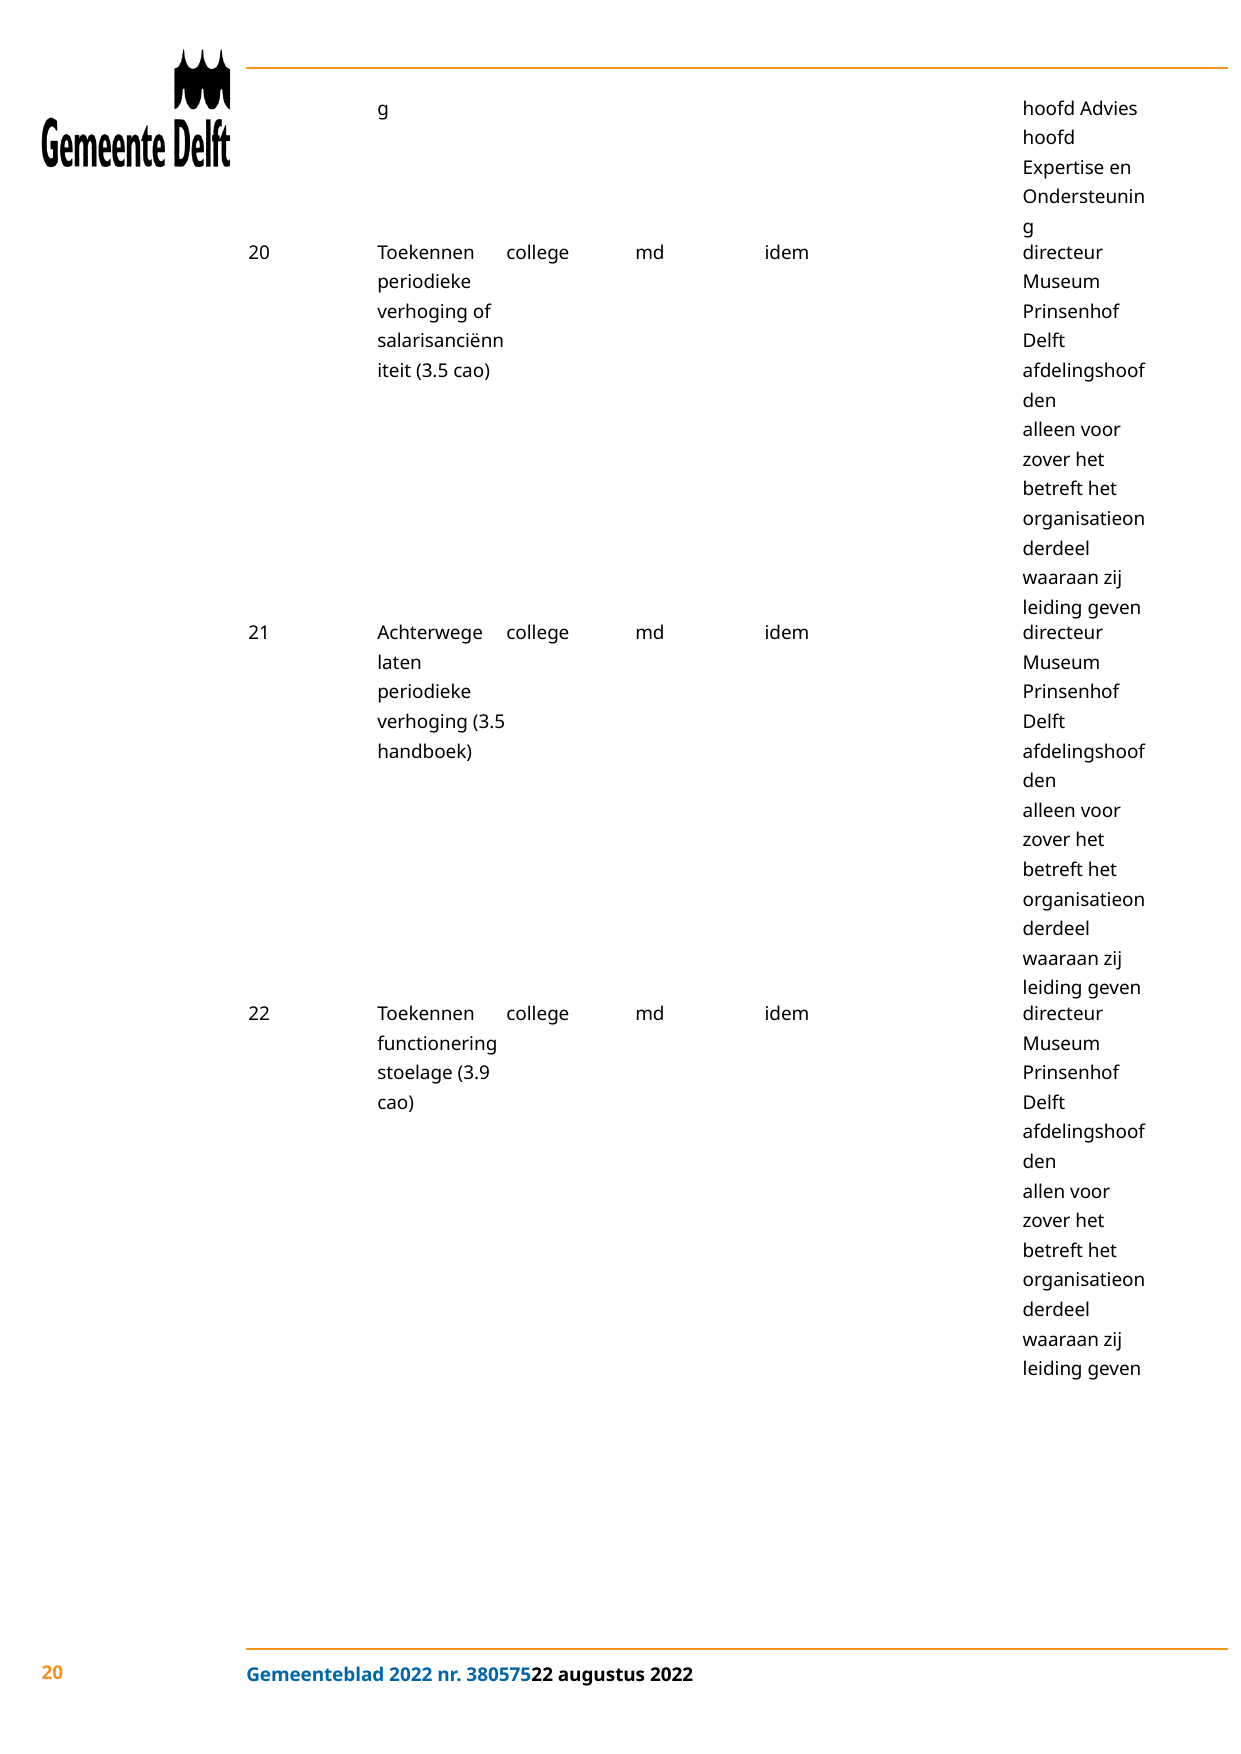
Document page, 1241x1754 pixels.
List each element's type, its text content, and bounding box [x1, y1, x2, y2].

table_cell Toekennen periodieke verhoging of salarisanciënniteit (3.5 cao) [377, 239, 506, 619]
table_cell [894, 95, 1022, 239]
picture [41, 47, 231, 172]
table_cell 22 [248, 1000, 377, 1381]
table_cell directeur Museum Prinsenhof Delft afdelingshoofden alleen voor zover het betreft het organisatieonderdeel waaraan zij leiding geven [1023, 239, 1152, 619]
table_cell college [506, 620, 635, 1000]
table_cell college [506, 239, 635, 619]
table_cell md [635, 1000, 764, 1381]
table_cell [764, 95, 893, 239]
table_cell Toekennen functioneringstoelage (3.9 cao) [377, 1000, 506, 1381]
table_cell college [506, 1000, 635, 1381]
table_cell hoofd Advies hoofd Expertise en Ondersteuning [1023, 95, 1152, 239]
table_cell idem [764, 239, 893, 619]
table_cell directeur Museum Prinsenhof Delft afdelingshoofden alleen voor zover het betreft het organisatieonderdeel waaraan zij leiding geven [1023, 620, 1152, 1000]
table_cell [894, 620, 1022, 1000]
table_cell [635, 95, 764, 239]
table_cell idem [764, 620, 893, 1000]
table_cell [894, 1000, 1022, 1381]
table_cell 20 [248, 239, 377, 619]
table_cell [506, 95, 635, 239]
table_cell g [377, 95, 506, 239]
table_cell Achterwege laten periodieke verhoging (3.5 handboek) [377, 620, 506, 1000]
table_cell [894, 239, 1022, 619]
table_cell directeur Museum Prinsenhof Delft afdelingshoofden allen voor zover het betreft het organisatieonderdeel waaraan zij leiding geven [1023, 1000, 1152, 1381]
table_cell md [635, 239, 764, 619]
table_cell 21 [248, 620, 377, 1000]
table_cell md [635, 620, 764, 1000]
table_cell [248, 95, 377, 239]
table_cell idem [764, 1000, 893, 1381]
